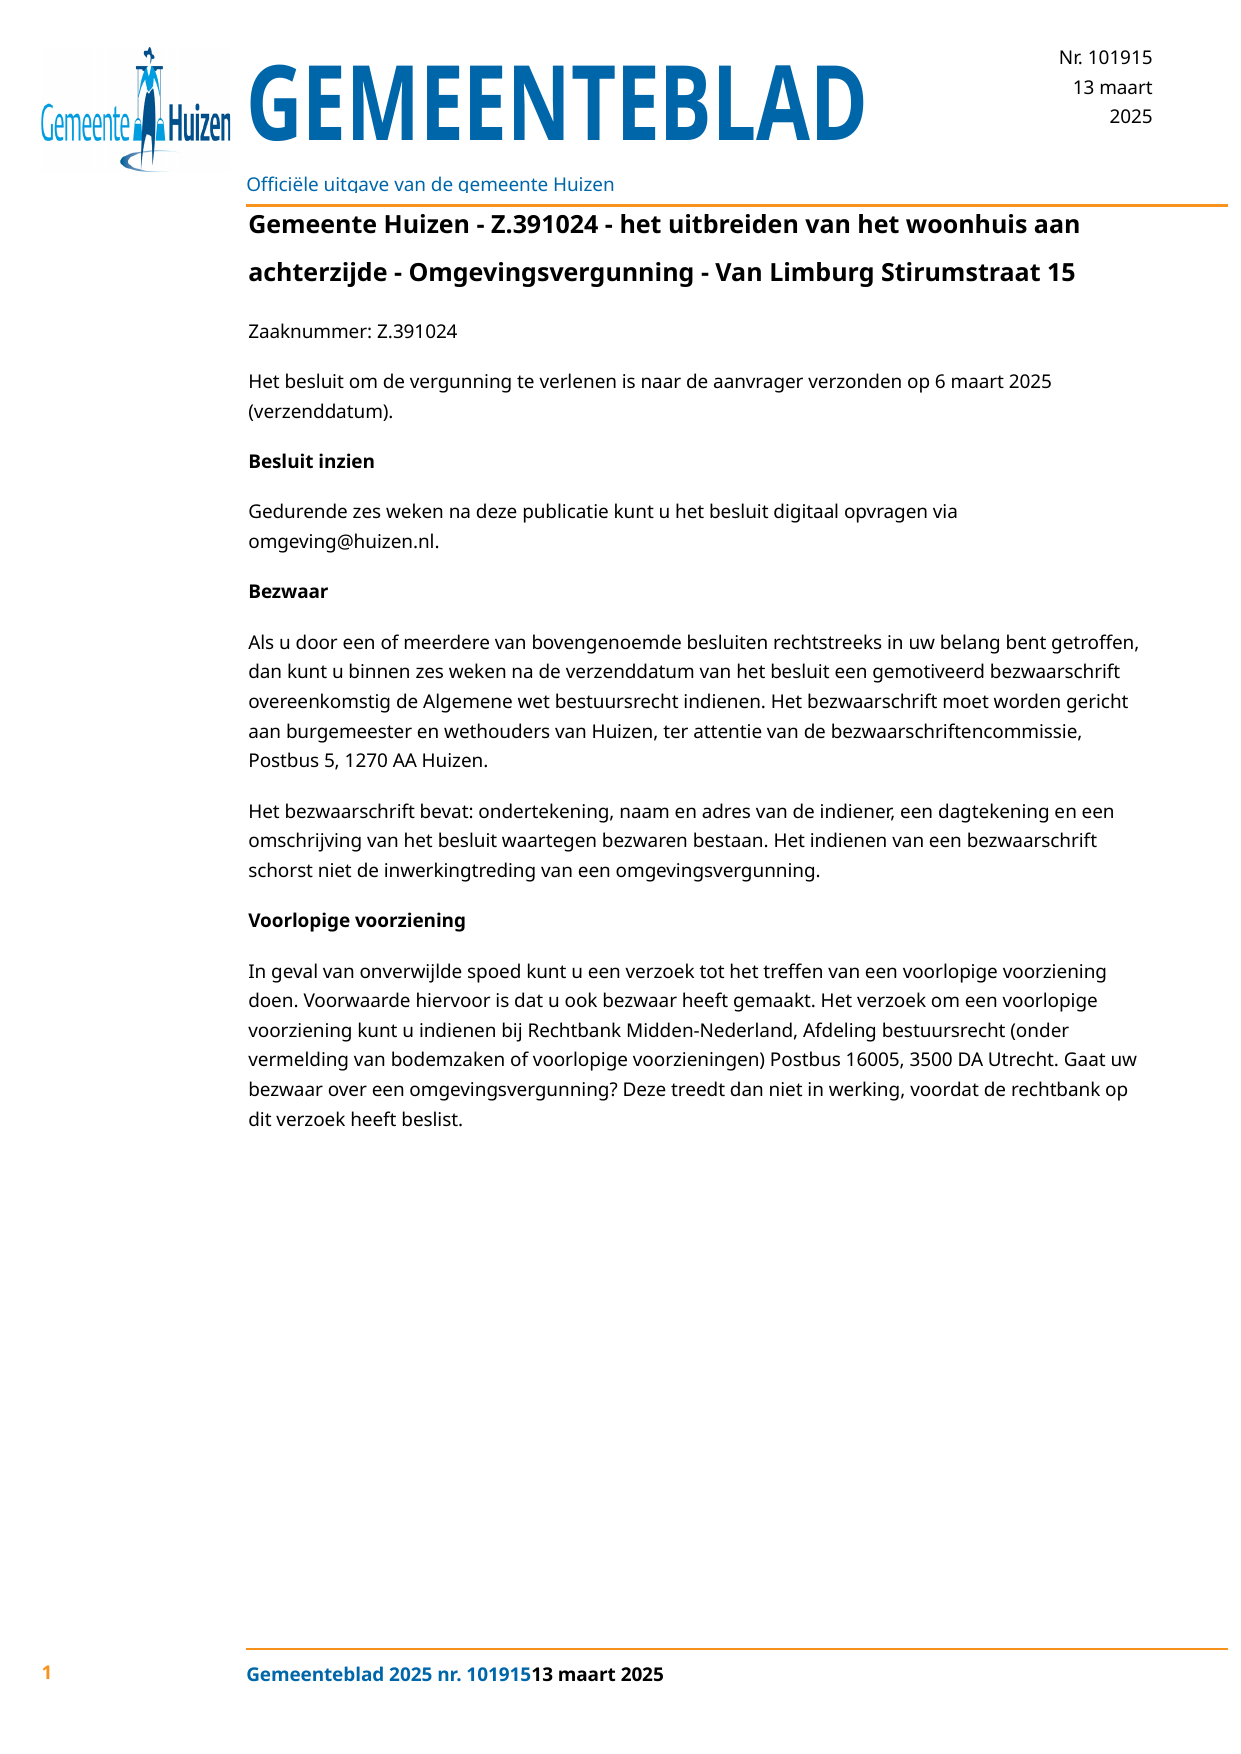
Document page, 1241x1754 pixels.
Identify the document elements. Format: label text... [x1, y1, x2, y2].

text Besluit inzien [248, 448, 1152, 474]
text In geval van onverwijlde spoed kunt u een verzoek tot het treffen van een voorlopige voorziening doen. Voorwaarde hiervoor is dat u ook bezwaar heeft gemaakt. Het verzoek om een voorlopige voorziening kunt u indienen bij Rechtbank Midden-Nederland, Afdeling bestuursrecht (onder vermelding van bodemzaken of voorlopige voorzieningen) Postbus 16005, 3500 DA Utrecht. Gaat uw bezwaar over een omgevingsvergunning? Deze treedt dan niet in werking, voordat de rechtbank op dit verzoek heeft beslist. [248, 958, 1152, 1132]
text Het besluit om de vergunning te verlenen is naar de aanvrager verzonden op 6 maart 2025 (verzenddatum). [248, 368, 1152, 424]
picture [41, 47, 231, 172]
text Zaaknummer: Z.391024 [248, 318, 1152, 344]
text Gedurende zes weken na deze publicatie kunt u het besluit digitaal opvragen via omgeving@huizen.nl. [248, 499, 1152, 554]
text Voorlopige voorziening [248, 907, 1152, 933]
text Als u door een of meerdere van bovengenoemde besluiten rechtstreeks in uw belang bent getroffen, dan kunt u binnen zes weken na de verzenddatum van het besluit een gemotiveerd bezwaarschrift overeenkomstig de Algemene wet bestuursrecht indienen. Het bezwaarschrift moet worden gericht aan burgemeester en wethouders van Huizen, ter attentie van de bezwaarschriftencommissie, Postbus 5, 1270 AA Huizen. [248, 629, 1152, 773]
text Het bezwaarschrift bevat: ondertekening, naam en adres van de indiener, een dagtekening en een omschrijving van het besluit waartegen bezwaren bestaan. Het indienen van een bezwaarschrift schorst niet de inwerkingtreding van een omgevingsvergunning. [248, 798, 1152, 883]
text Bezwaar [248, 579, 1152, 604]
text Gemeente Huizen - Z.391024 - het uitbreiden van het woonhuis aan achterzijde - Omgevingsvergunning - Van Limburg Stirumstraat 15 [248, 207, 1152, 288]
